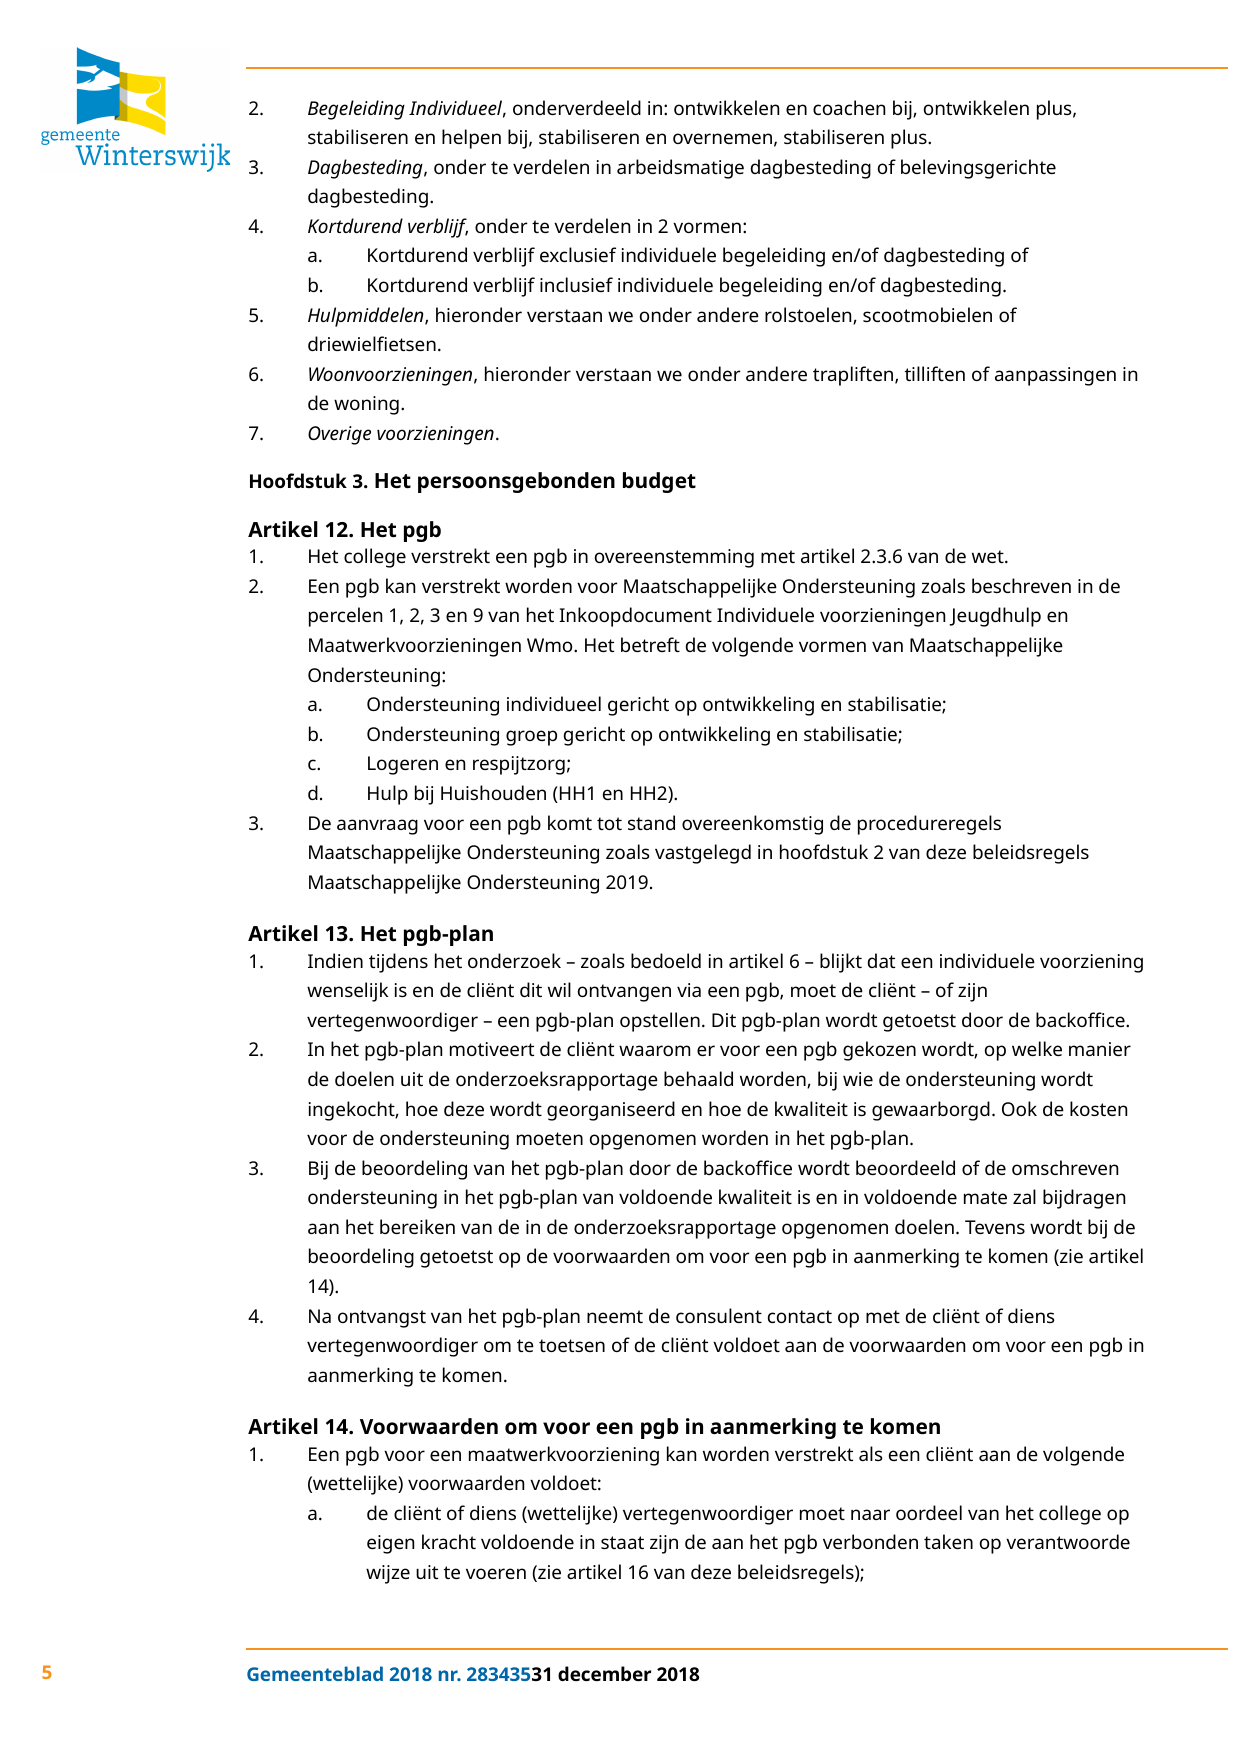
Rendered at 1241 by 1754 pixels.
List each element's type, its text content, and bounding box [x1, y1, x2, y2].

list de cliënt of diens (wettelijke) vertegenwoordiger moet naar oordeel van het college op eigen kracht voldoende in staat zijn de aan het pgb verbonden taken op verantwoorde wijze uit te voeren (zie artikel 16 van deze beleidsregels); [307, 1500, 1152, 1585]
list Een pgb kan verstrekt worden voor Maatschappelijke Ondersteuning zoals beschreven in de percelen 1, 2, 3 en 9 van het Inkoopdocument Individuele voorzieningen Jeugdhulp en Maatwerkvoorzieningen Wmo. Het betreft de volgende vormen van Maatschappelijke Ondersteuning: [248, 573, 1152, 688]
picture [225, 153, 231, 162]
list Kortdurend verblijf, onder te verdelen in 2 vormen: [248, 213, 1152, 239]
list Het college verstrekt een pgb in overeenstemming met artikel 2.3.6 van de wet. [248, 543, 1152, 569]
text Artikel 14. Voorwaarden om voor een pgb in aanmerking te komen [248, 1412, 1152, 1441]
list Ondersteuning groep gericht op ontwikkeling en stabilisatie; [307, 721, 1152, 747]
list De aanvraag voor een pgb komt tot stand overeenkomstig de procedureregels Maatschappelijke Ondersteuning zoals vastgelegd in hoofdstuk 2 van deze beleidsregels Maatschappelijke Ondersteuning 2019. [248, 810, 1152, 895]
list Logeren en respijtzorg; [307, 751, 1152, 776]
list Bij de beoordeling van het pgb-plan door de backoffice wordt beoordeeld of de omschreven ondersteuning in het pgb-plan van voldoende kwaliteit is en in voldoende mate zal bijdragen aan het bereiken van de in de onderzoeksrapportage opgenomen doelen. Tevens wordt bij de beoordeling getoetst op de voorwaarden om voor een pgb in aanmerking te komen (zie artikel 14). [248, 1155, 1152, 1299]
list Begeleiding Individueel, onderverdeeld in: ontwikkelen en coachen bij, ontwikkelen plus, stabiliseren en helpen bij, stabiliseren en overnemen, stabiliseren plus. [248, 95, 1152, 150]
text Artikel 12. Het pgb [248, 515, 1152, 543]
list Indien tijdens het onderzoek – zoals bedoeld in artikel 6 – blijkt dat een individuele voorziening wenselijk is en de cliënt dit wil ontvangen via een pgb, moet de cliënt – of zijn vertegenwoordiger – een pgb-plan opstellen. Dit pgb-plan wordt getoetst door de backoffice. [248, 948, 1152, 1033]
list Kortdurend verblijf exclusief individuele begeleiding en/of dagbesteding of [307, 243, 1152, 268]
list Woonvoorzieningen, hieronder verstaan we onder andere trapliften, tilliften of aanpassingen in de woning. [248, 361, 1152, 416]
list Dagbesteding, onder te verdelen in arbeidsmatige dagbesteding of belevingsgerichte dagbesteding. [248, 154, 1152, 209]
picture [41, 47, 231, 172]
list Hulp bij Huishouden (HH1 en HH2). [307, 780, 1152, 806]
list Overige voorzieningen. [248, 420, 1152, 446]
text Hoofdstuk 3. Het persoonsgebonden budget [248, 466, 1152, 494]
list Ondersteuning individueel gericht op ontwikkeling en stabilisatie; [307, 691, 1152, 717]
list Kortdurend verblijf inclusief individuele begeleiding en/of dagbesteding. [307, 272, 1152, 298]
list Een pgb voor een maatwerkvoorziening kan worden verstrekt als een cliënt aan de volgende (wettelijke) voorwaarden voldoet: [248, 1441, 1152, 1496]
list Hulpmiddelen, hieronder verstaan we onder andere rolstoelen, scootmobielen of driewielfietsen. [248, 302, 1152, 357]
text Artikel 13. Het pgb-plan [248, 919, 1152, 948]
list In het pgb-plan motiveert de cliënt waarom er voor een pgb gekozen wordt, op welke manier de doelen uit de onderzoeksrapportage behaald worden, bij wie de ondersteuning wordt ingekocht, hoe deze wordt georganiseerd en hoe de kwaliteit is gewaarborgd. Ook de kosten voor de ondersteuning moeten opgenomen worden in het pgb-plan. [248, 1037, 1152, 1151]
list Na ontvangst van het pgb-plan neemt de consulent contact op met de cliënt of diens vertegenwoordiger om te toetsen of de cliënt voldoet aan de voorwaarden om voor een pgb in aanmerking te komen. [248, 1303, 1152, 1388]
